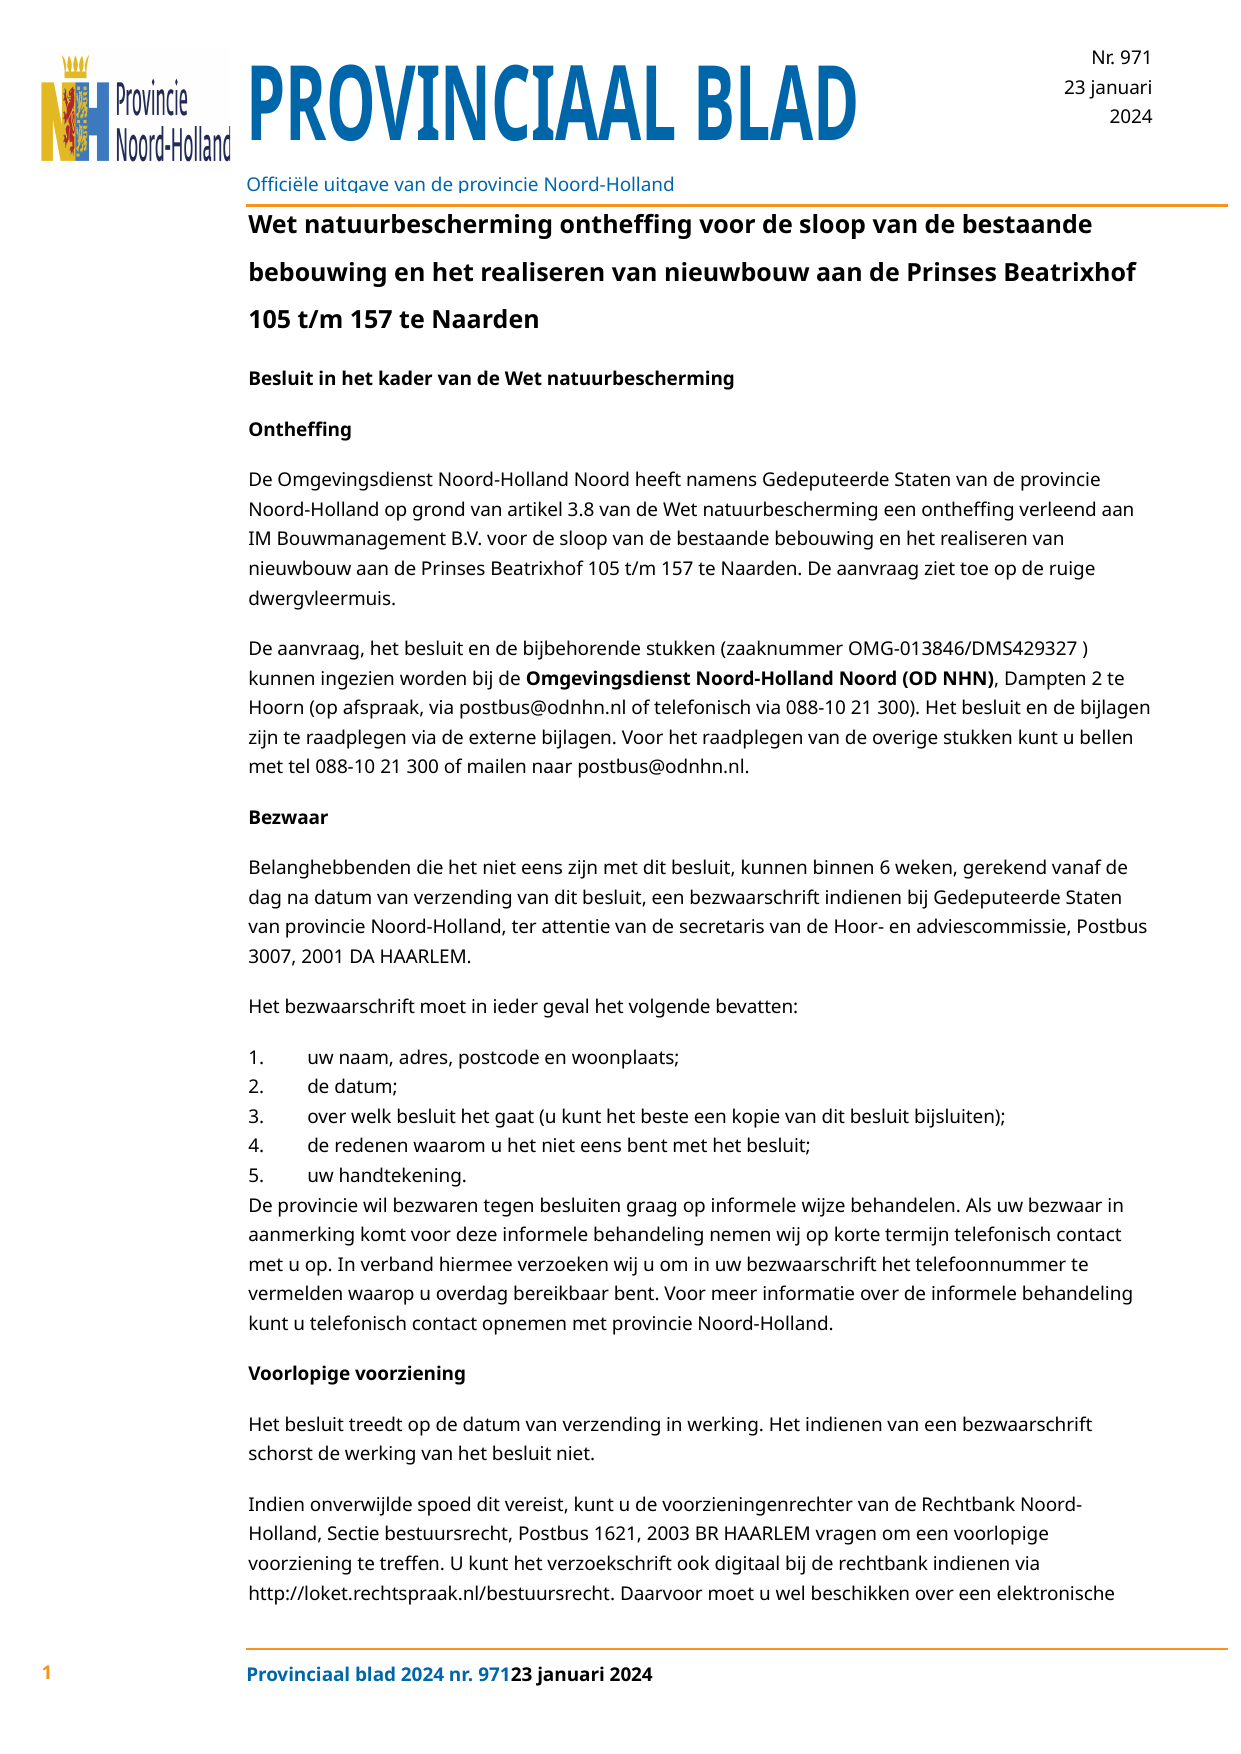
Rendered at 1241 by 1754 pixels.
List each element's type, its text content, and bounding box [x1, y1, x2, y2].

picture [41, 47, 231, 172]
text Belanghebbenden die het niet eens zijn met dit besluit, kunnen binnen 6 weken, gerekend vanaf de dag na datum van verzending van dit besluit, een bezwaarschrift indienen bij Gedeputeerde Staten van provincie Noord-Holland, ter attentie van de secretaris van de Hoor- en adviescommissie, Postbus 3007, 2001 DA HAARLEM. [248, 854, 1152, 969]
text Ontheffing [248, 416, 1152, 442]
text Bezwaar [248, 804, 1152, 829]
text De Omgevingsdienst Noord-Holland Noord heeft namens Gedeputeerde Staten van de provincie Noord-Holland op grond van artikel 3.8 van de Wet natuurbescherming een ontheffing verleend aan IM Bouwmanagement B.V. voor de sloop van de bestaande bebouwing en het realiseren van nieuwbouw aan de Prinses Beatrixhof 105 t/m 157 te Naarden. De aanvraag ziet toe op de ruige dwergvleermuis. [248, 466, 1152, 610]
text Besluit in het kader van de Wet natuurbescherming [248, 366, 1152, 391]
text Indien onverwijlde spoed dit vereist, kunt u de voorzieningenrechter van de Rechtbank Noord-Holland, Sectie bestuursrecht, Postbus 1621, 2003 BR HAARLEM vragen om een voorlopige voorziening te treffen. U kunt het verzoekschrift ook digitaal bij de rechtbank indienen via http://loket.rechtspraak.nl/bestuursrecht. Daarvoor moet u wel beschikken over een elektronische [248, 1491, 1152, 1605]
text Wet natuurbescherming ontheffing voor de sloop van de bestaande bebouwing en het realiseren van nieuwbouw aan de Prinses Beatrixhof 105 t/m 157 te Naarden [248, 207, 1152, 336]
list uw naam, adres, postcode en woonplaats; [248, 1044, 1152, 1069]
list de redenen waarom u het niet eens bent met het besluit; [248, 1133, 1152, 1158]
text Het bezwaarschrift moet in ieder geval het volgende bevatten: [248, 993, 1152, 1019]
text De provincie wil bezwaren tegen besluiten graag op informele wijze behandelen. Als uw bezwaar in aanmerking komt voor deze informele behandeling nemen wij op korte termijn telefonisch contact met u op. In verband hiermee verzoeken wij u om in uw bezwaarschrift het telefoonnummer te vermelden waarop u overdag bereikbaar bent. Voor meer informatie over de informele behandeling kunt u telefonisch contact opnemen met provincie Noord-Holland. [248, 1192, 1152, 1336]
list uw handtekening. [248, 1162, 1152, 1188]
text Voorlopige voorziening [248, 1361, 1152, 1386]
text Het besluit treedt op de datum van verzending in werking. Het indienen van een bezwaarschrift schorst de werking van het besluit niet. [248, 1411, 1152, 1466]
text De aanvraag, het besluit en de bijbehorende stukken (zaaknummer OMG-013846/DMS429327 ) kunnen ingezien worden bij de Omgevingsdienst Noord-Holland Noord (OD NHN), Dampten 2 te Hoorn (op afspraak, via postbus@odnhn.nl of telefonisch via 088-10 21 300). Het besluit en de bijlagen zijn te raadplegen via de externe bijlagen. Voor het raadplegen van de overige stukken kunt u bellen met tel 088-10 21 300 of mailen naar postbus@odnhn.nl. [248, 635, 1152, 779]
list over welk besluit het gaat (u kunt het beste een kopie van dit besluit bijsluiten); [248, 1103, 1152, 1129]
list de datum; [248, 1073, 1152, 1099]
